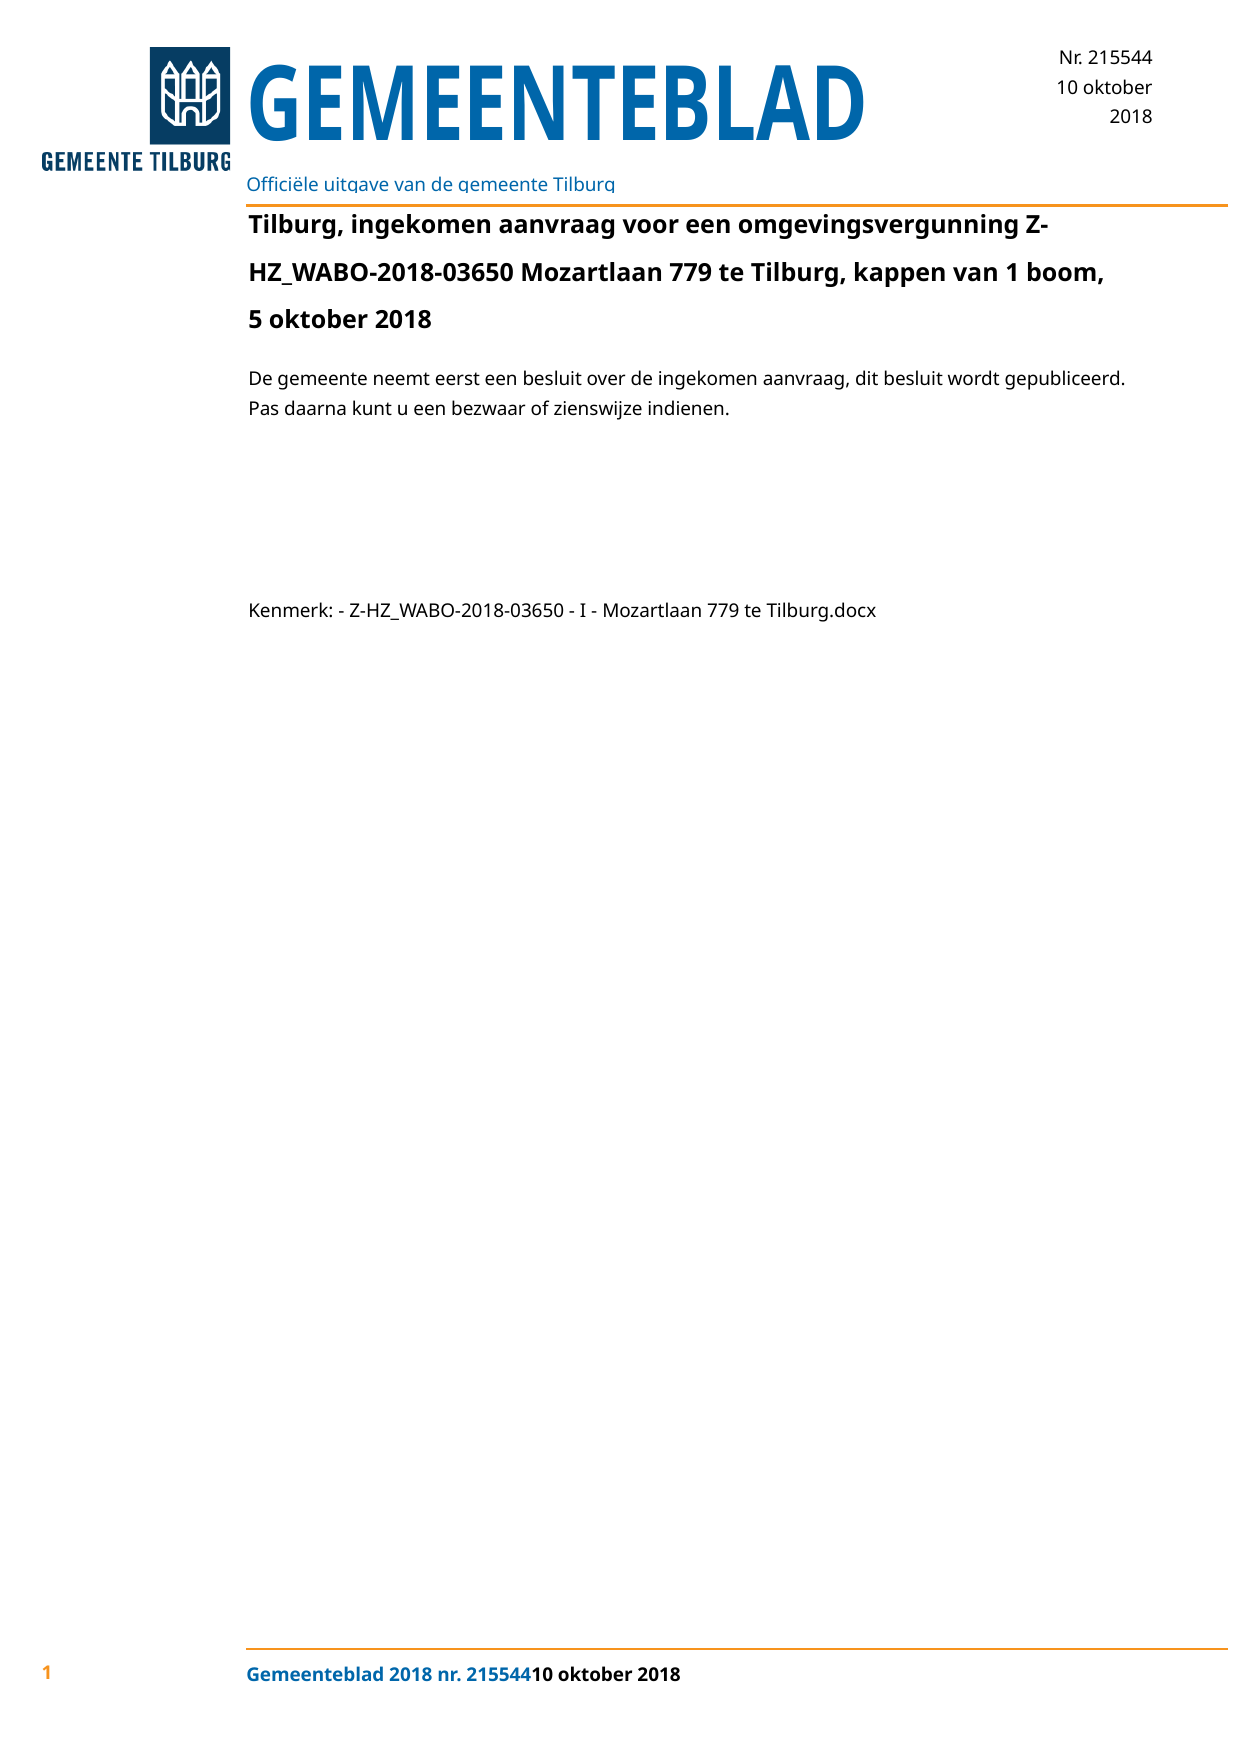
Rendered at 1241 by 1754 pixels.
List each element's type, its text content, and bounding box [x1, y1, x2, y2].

text De gemeente neemt eerst een besluit over de ingekomen aanvraag, dit besluit wordt gepubliceerd. Pas daarna kunt u een bezwaar of zienswijze indienen. [248, 366, 1152, 421]
picture [41, 47, 231, 172]
text Tilburg, ingekomen aanvraag voor een omgevingsvergunning Z-HZ_WABO-2018-03650 Mozartlaan 779 te Tilburg, kappen van 1 boom, 5 oktober 2018 [248, 207, 1152, 336]
text Kenmerk: - Z-HZ_WABO-2018-03650 - I - Mozartlaan 779 te Tilburg.docx [248, 597, 1152, 622]
